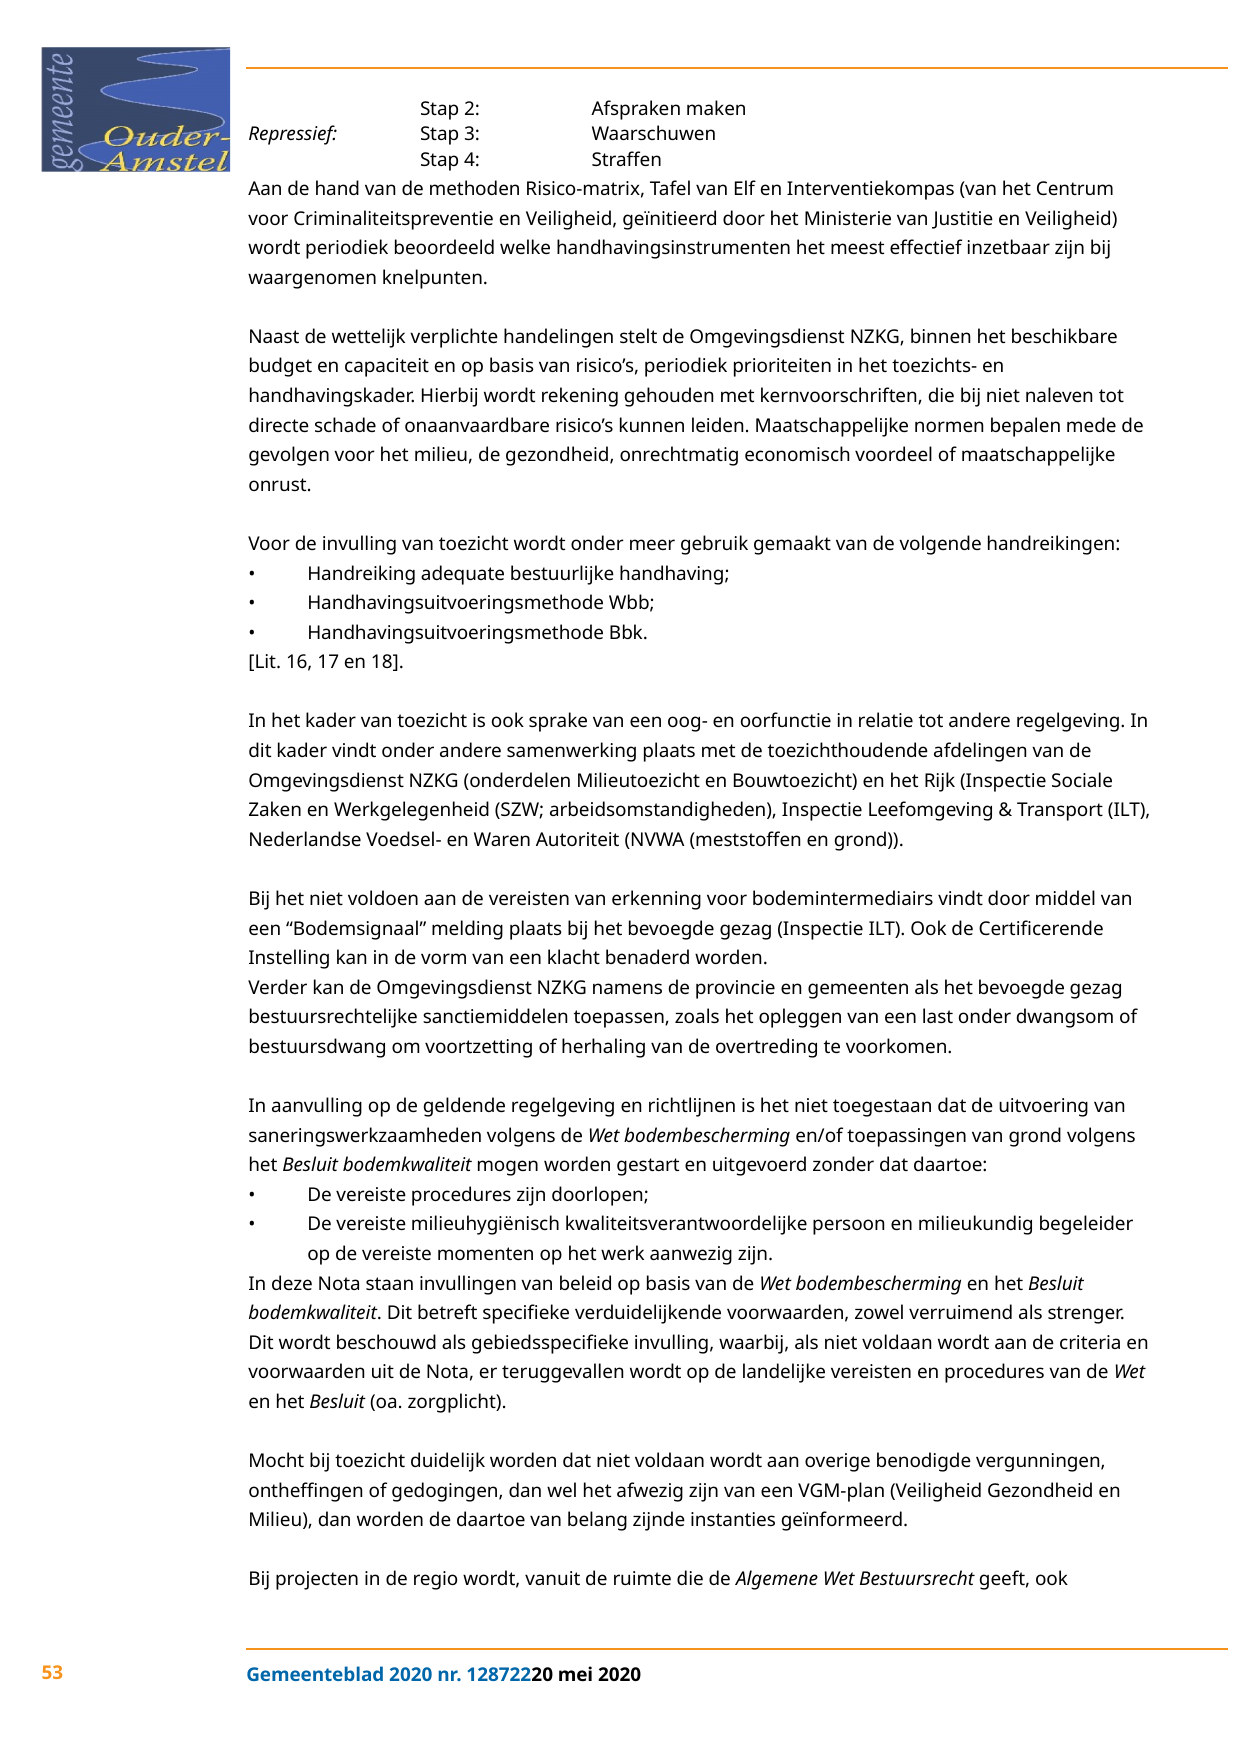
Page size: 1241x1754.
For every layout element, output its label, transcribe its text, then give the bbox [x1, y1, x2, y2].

text Aan de hand van de methoden Risico-matrix, Tafel van Elf en Interventiekompas (van het Centrum voor Criminaliteitspreventie en Veiligheid, geïnitieerd door het Ministerie van Justitie en Veiligheid) wordt periodiek beoordeeld welke handhavingsinstrumenten het meest effectief inzetbaar zijn bij waargenomen knelpunten. [248, 175, 1152, 290]
list Handhavingsuitvoeringsmethode Wbb; [248, 589, 1152, 615]
table_cell Waarschuwen [591, 121, 1152, 146]
list De vereiste milieuhygiënisch kwaliteitsverantwoordelijke persoon en milieukundig begeleider op de vereiste momenten op het werk aanwezig zijn. [248, 1211, 1152, 1266]
text Mocht bij toezicht duidelijk worden dat niet voldaan wordt aan overige benodigde vergunningen, ontheffingen of gedogingen, dan wel het afwezig zijn van een VGM-plan (Veiligheid Gezondheid en Milieu), dan worden de daartoe van belang zijnde instanties geïnformeerd. [248, 1447, 1152, 1532]
list De vereiste procedures zijn doorlopen; [248, 1181, 1152, 1207]
text Naast de wettelijk verplichte handelingen stelt de Omgevingsdienst NZKG, binnen het beschikbare budget en capaciteit en op basis van risico’s, periodiek prioriteiten in het toezichts- en handhavingskader. Hierbij wordt rekening gehouden met kernvoorschriften, die bij niet naleven tot directe schade of onaanvaardbare risico’s kunnen leiden. Maatschappelijke normen bepalen mede de gevolgen voor het milieu, de gezondheid, onrechtmatig economisch voordeel of maatschappelijke onrust. [248, 323, 1152, 497]
list Handreiking adequate bestuurlijke handhaving; [248, 560, 1152, 586]
table_cell [248, 146, 420, 172]
text Voor de invulling van toezicht wordt onder meer gebruik gemaakt van de volgende handreikingen: [248, 530, 1152, 556]
table_cell Repressief: [248, 121, 420, 146]
text In het kader van toezicht is ook sprake van een oog- en oorfunctie in relatie tot andere regelgeving. In dit kader vindt onder andere samenwerking plaats met de toezichthoudende afdelingen van de Omgevingsdienst NZKG (onderdelen Milieutoezicht en Bouwtoezicht) en het Rijk (Inspectie Sociale Zaken en Werkgelegenheid (SZW; arbeidsomstandigheden), Inspectie Leefomgeving & Transport (ILT), Nederlandse Voedsel- en Waren Autoriteit (NVWA (meststoffen en grond)). [248, 708, 1152, 852]
text Verder kan de Omgevingsdienst NZKG namens de provincie en gemeenten als het bevoegde gezag bestuursrechtelijke sanctiemiddelen toepassen, zoals het opleggen van een last onder dwangsom of bestuursdwang om voortzetting of herhaling van de overtreding te voorkomen. [248, 974, 1152, 1059]
table_cell Stap 3: [420, 121, 591, 146]
table_cell [248, 95, 420, 121]
text [Lit. 16, 17 en 18]. [248, 648, 1152, 674]
table_cell Straffen [591, 146, 1152, 172]
picture [41, 47, 231, 172]
text In deze Nota staan invullingen van beleid op basis van de Wet bodembescherming en het Besluit bodemkwaliteit. Dit betreft specifieke verduidelijkende voorwaarden, zowel verruimend als strenger. Dit wordt beschouwd als gebiedsspecifieke invulling, waarbij, als niet voldaan wordt aan de criteria en voorwaarden uit de Nota, er teruggevallen wordt op de landelijke vereisten en procedures van de Wet en het Besluit (oa. zorgplicht). [248, 1270, 1152, 1414]
table_cell Afspraken maken [591, 95, 1152, 121]
list Handhavingsuitvoeringsmethode Bbk. [248, 619, 1152, 645]
text Bij projecten in de regio wordt, vanuit de ruimte die de Algemene Wet Bestuursrecht geeft, ook [248, 1566, 1152, 1591]
text In aanvulling op de geldende regelgeving en richtlijnen is het niet toegestaan dat de uitvoering van saneringswerkzaamheden volgens de Wet bodembescherming en/of toepassingen van grond volgens het Besluit bodemkwaliteit mogen worden gestart en uitgevoerd zonder dat daartoe: [248, 1092, 1152, 1177]
text Bij het niet voldoen aan de vereisten van erkenning voor bodemintermediairs vindt door middel van een “Bodemsignaal” melding plaats bij het bevoegde gezag (Inspectie ILT). Ook de Certificerende Instelling kan in de vorm van een klacht benaderd worden. [248, 885, 1152, 970]
table_cell Stap 4: [420, 146, 591, 172]
table_cell Stap 2: [420, 95, 591, 121]
